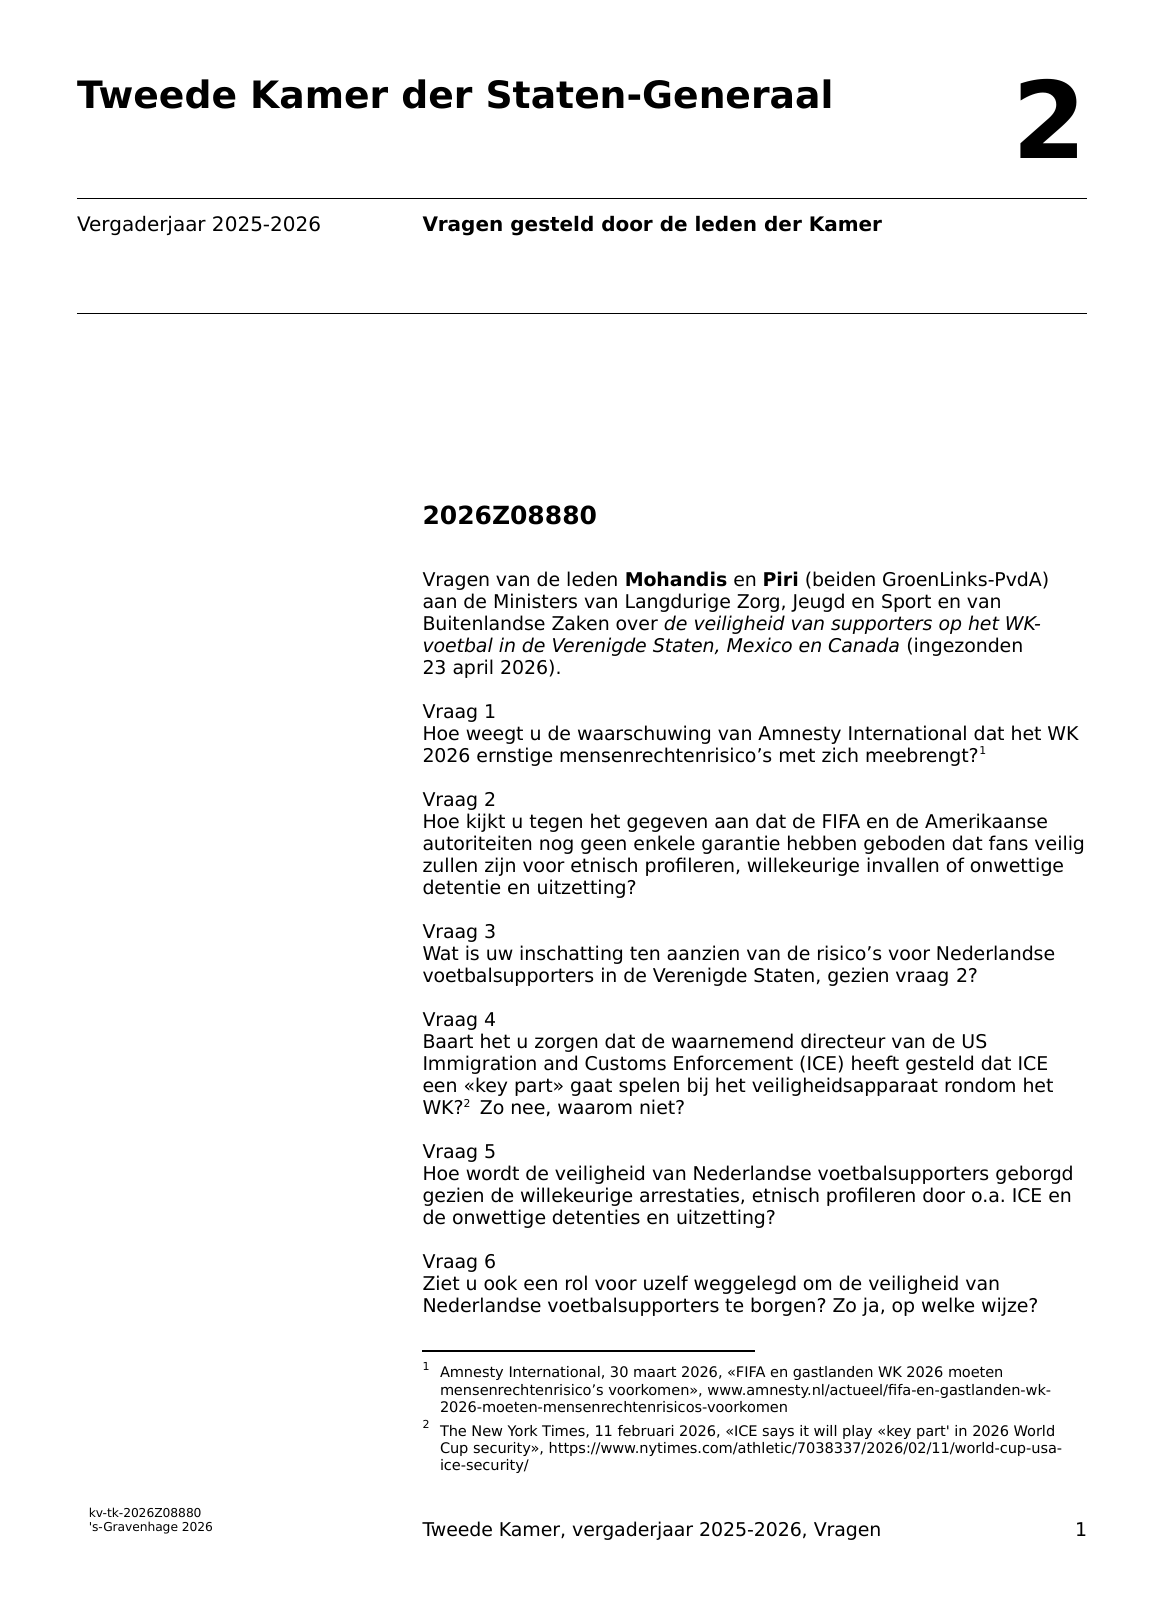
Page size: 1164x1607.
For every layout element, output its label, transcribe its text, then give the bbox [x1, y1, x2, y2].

text Baart het u zorgen dat de waarnemend directeur van de US Immigration and Customs Enforcement (ICE) heeft gesteld dat ICE een «key part» gaat spelen bij het veiligheidsapparaat rondom het WK? Zo nee, waarom niet? [422, 1031, 1087, 1119]
text Amnesty International, 30 maart 2026, «FIFA en gastlanden WK 2026 moeten mensenrechtenrisico’s voorkomen», www.amnesty.nl/actueel/fifa-en-gastlanden-wk-2026-moeten-mensenrechtenrisicos-voorkomen [422, 1360, 1087, 1416]
text Hoe kijkt u tegen het gegeven aan dat de FIFA en de Amerikaanse autoriteiten nog geen enkele garantie hebben geboden dat fans veilig zullen zijn voor etnisch profileren, willekeurige invallen of onwettige detentie en uitzetting? [422, 811, 1087, 899]
text Vraag 2 [422, 789, 1087, 811]
text Vraag 5 [422, 1141, 1087, 1163]
text 's-Gravenhage 2026 [88, 1520, 323, 1534]
text Ziet u ook een rol voor uzelf weggelegd om de veiligheid van Nederlandse voetbalsupporters te borgen? Zo ja, op welke wijze? [422, 1273, 1087, 1317]
table_cell Vragen gesteld door de leden der Kamer [422, 199, 1087, 313]
table_cell Vergaderjaar 2025-2026 [77, 199, 422, 313]
text Vraag 3 [422, 921, 1087, 943]
text Hoe wordt de veiligheid van Nederlandse voetbalsupporters geborgd gezien de willekeurige arrestaties, etnisch profileren door o.a. ICE en de onwettige detenties en uitzetting? [422, 1163, 1087, 1229]
table_header 2 [886, 59, 1087, 198]
text Hoe weegt u de waarschuwing van Amnesty International dat het WK 2026 ernstige mensenrechtenrisico’s met zich meebrengt? [422, 723, 1087, 767]
text The New York Times, 11 februari 2026, «ICE says it will play «key part' in 2026 World Cup security», https://www.nytimes.com/athletic/7038337/2026/02/11/world-cup-usa-ice-security/ [422, 1418, 1087, 1474]
table_header Tweede Kamer der Staten-Generaal [77, 59, 886, 198]
text Vraag 6 [422, 1251, 1087, 1273]
text 2026Z08880 [422, 501, 1087, 531]
text Vraag 1 [422, 701, 1087, 723]
text kv-tk-2026Z08880 [88, 1506, 323, 1520]
text Wat is uw inschatting ten aanzien van de risico’s voor Nederlandse voetbalsupporters in de Verenigde Staten, gezien vraag 2? [422, 943, 1087, 987]
text Vraag 4 [422, 1009, 1087, 1031]
text Vragen van de leden Mohandis en Piri (beiden GroenLinks-PvdA) aan de Ministers van Langdurige Zorg, Jeugd en Sport en van Buitenlandse Zaken over de veiligheid van supporters op het WK-voetbal in de Verenigde Staten, Mexico en Canada (ingezonden 23 april 2026). [422, 569, 1087, 679]
